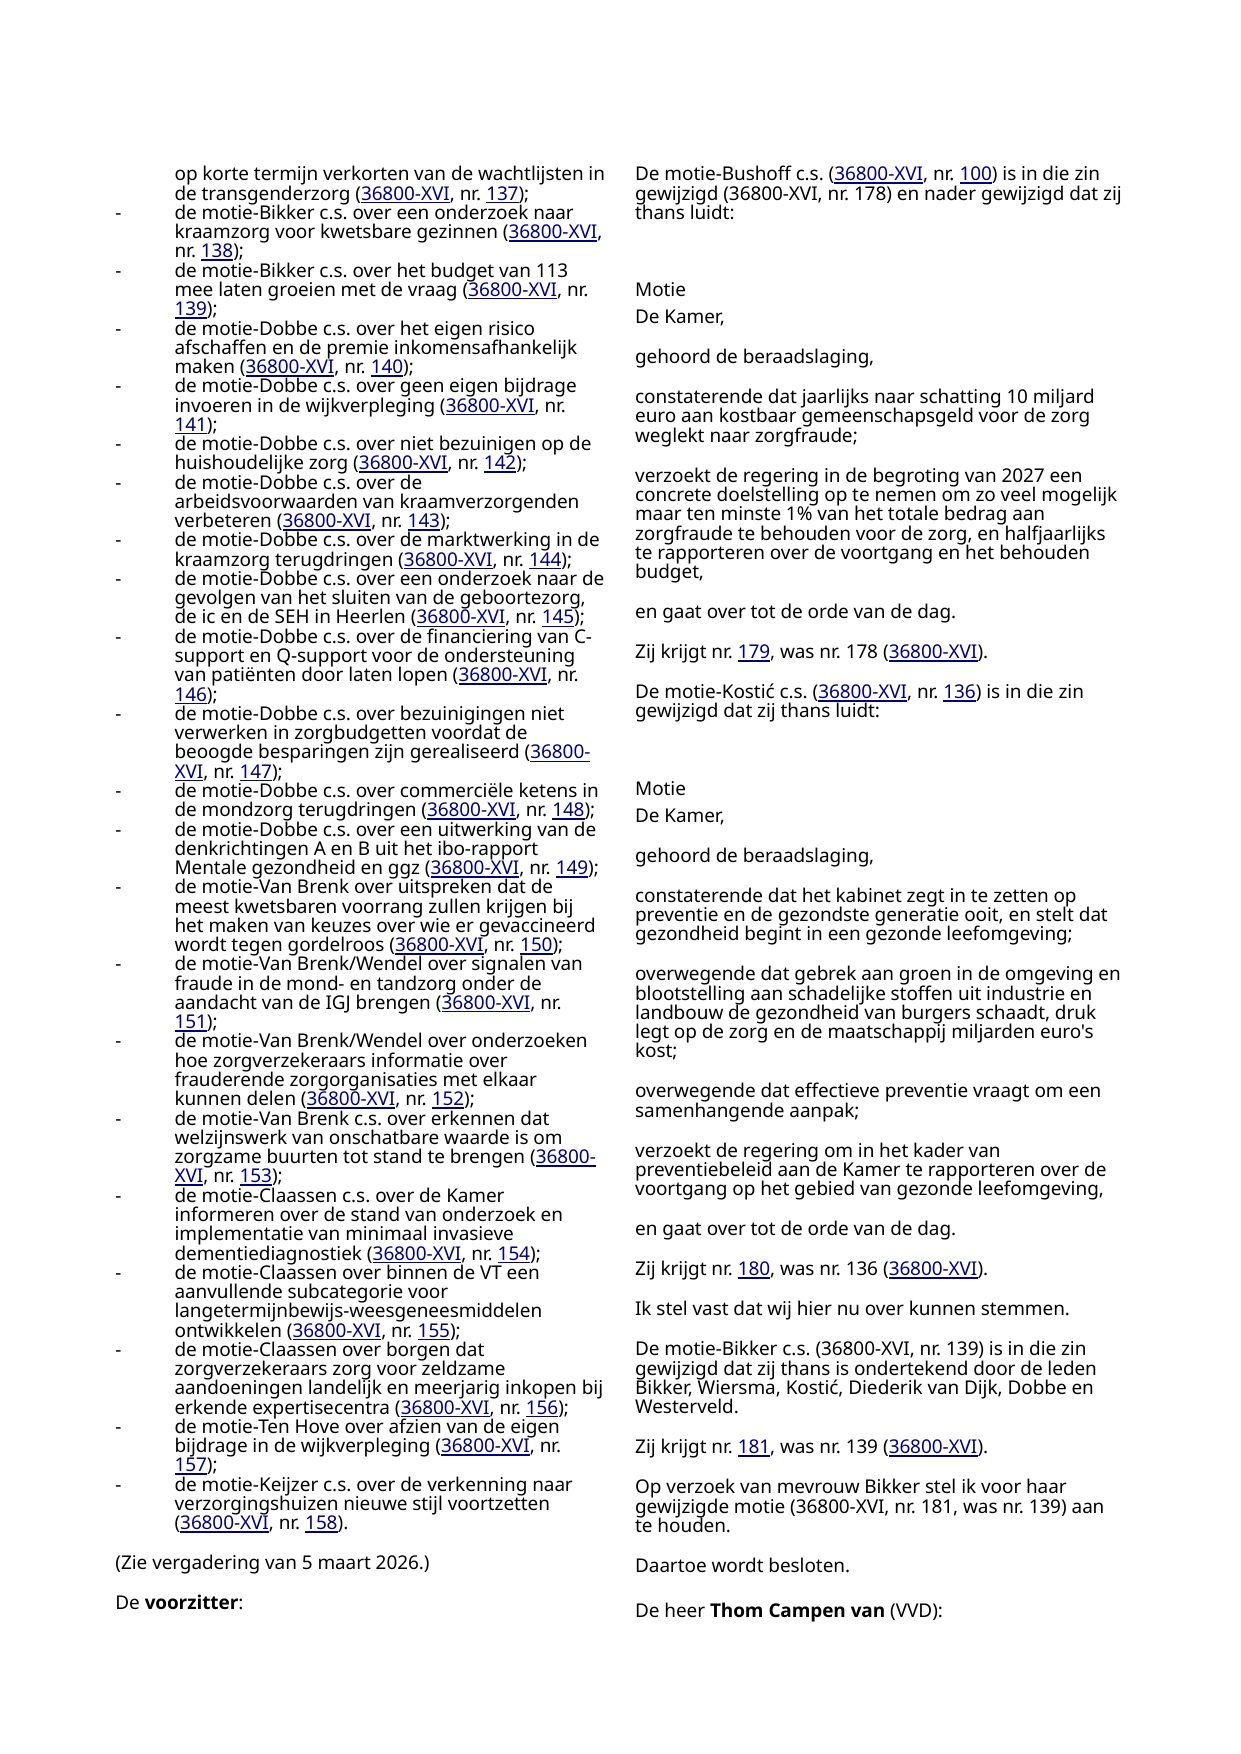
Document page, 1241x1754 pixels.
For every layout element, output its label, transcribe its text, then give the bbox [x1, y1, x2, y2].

list de motie-Dobbe c.s. over niet bezuinigen op de huishoudelijke zorg (36800-XVI, nr. 142); [115, 435, 605, 474]
text De motie-Bikker c.s. (36800-XVI, nr. 139) is in die zin gewijzigd dat zij thans is ondertekend door de leden Bikker, Wiersma, Kostić, Diederik van Dijk, Dobbe en Westerveld. [635, 1340, 1125, 1417]
text De motie-Kostić c.s. (36800-XVI, nr. 136) is in die zin gewijzigd dat zij thans luidt: [635, 683, 1125, 722]
list de motie-Dobbe c.s. over de financiering van C-support en Q-support voor de ondersteuning van patiënten door laten lopen (36800-XVI, nr. 146); [115, 628, 605, 705]
text De voorzitter: [115, 1594, 605, 1614]
list de motie-Van Brenk/Wendel over signalen van fraude in de mond- en tandzorg onder de aandacht van de IGJ brengen (36800-XVI, nr. 151); [115, 955, 605, 1032]
text Motie [635, 775, 1125, 801]
text Zij krijgt nr. 181, was nr. 139 (36800-XVI). [635, 1438, 1125, 1457]
text constaterende dat jaarlijks naar schatting 10 miljard euro aan kostbaar gemeenschapsgeld voor de zorg weglekt naar zorgfraude; [635, 388, 1125, 446]
text Zij krijgt nr. 179, was nr. 178 (36800-XVI). [635, 643, 1125, 662]
list de motie-Dobbe c.s. over commerciële ketens in de mondzorg terugdringen (36800-XVI, nr. 148); [115, 782, 605, 821]
text Daartoe wordt besloten. [635, 1557, 1125, 1576]
text De heer Thom Campen van (VVD): [635, 1597, 1125, 1623]
text De Kamer, [635, 807, 1125, 826]
list de motie-Bikker c.s. over het budget van 113 mee laten groeien met de vraag (36800-XVI, nr. 139); [115, 262, 605, 319]
text Op verzoek van mevrouw Bikker stel ik voor haar gewijzigde motie (36800-XVI, nr. 181, was nr. 139) aan te houden. [635, 1478, 1125, 1536]
text De Kamer, [635, 308, 1125, 327]
text overwegende dat effectieve preventie vraagt om een samenhangende aanpak; [635, 1082, 1125, 1121]
list de motie-Dobbe c.s. over het eigen risico afschaffen en de premie inkomensafhankelijk maken (36800-XVI, nr. 140); [115, 319, 605, 377]
text (Zie vergadering van 5 maart 2026.) [115, 1554, 605, 1573]
list de motie-Claassen c.s. over de Kamer informeren over de stand van onderzoek en implementatie van minimaal invasieve dementiediagnostiek (36800-XVI, nr. 154); [115, 1187, 605, 1264]
list de motie-Dobbe c.s. over geen eigen bijdrage invoeren in de wijkverpleging (36800-XVI, nr. 141); [115, 377, 605, 435]
text De motie-Bushoff c.s. (36800-XVI, nr. 100) is in die zin gewijzigd (36800-XVI, nr. 178) en nader gewijzigd dat zij thans luidt: [635, 165, 1125, 223]
text gehoord de beraadslaging, [635, 847, 1125, 866]
text constaterende dat het kabinet zegt in te zetten op preventie en de gezondste generatie ooit, en stelt dat gezondheid begint in een gezonde leefomgeving; [635, 887, 1125, 945]
list de motie-Van Brenk c.s. over erkennen dat welzijnswerk van onschatbare waarde is om zorgzame buurten tot stand te brengen (36800-XVI, nr. 153); [115, 1109, 605, 1187]
list de motie-Van Brenk/Wendel over onderzoeken hoe zorgverzekeraars informatie over frauderende zorgorganisaties met elkaar kunnen delen (36800-XVI, nr. 152); [115, 1032, 605, 1109]
text overwegende dat gebrek aan groen in de omgeving en blootstelling aan schadelijke stoffen uit industrie en landbouw de gezondheid van burgers schaadt, druk legt op de zorg en de maatschappij miljarden euro's kost; [635, 965, 1125, 1062]
text verzoekt de regering in de begroting van 2027 een concrete doelstelling op te nemen om zo veel mogelijk maar ten minste 1% van het totale bedrag aan zorgfraude te behouden voor de zorg, en halfjaarlijks te rapporteren over de voortgang en het behouden budget, [635, 467, 1125, 582]
list de motie-Ten Hove over afzien van de eigen bijdrage in de wijkverpleging (36800-XVI, nr. 157); [115, 1418, 605, 1476]
list de motie-Claassen over borgen dat zorgverzekeraars zorg voor zeldzame aandoeningen landelijk en meerjarig inkopen bij erkende expertisecentra (36800-XVI, nr. 156); [115, 1341, 605, 1418]
list de motie-Claassen over binnen de VT een aanvullende subcategorie voor langetermijnbewijs-weesgeneesmiddelen ontwikkelen (36800-XVI, nr. 155); [115, 1264, 605, 1341]
list de motie-Dobbe c.s. over bezuinigingen niet verwerken in zorgbudgetten voordat de beoogde besparingen zijn gerealiseerd (36800-XVI, nr. 147); [115, 705, 605, 782]
list op korte termijn verkorten van de wachtlijsten in de transgenderzorg (36800-XVI, nr. 137); [115, 165, 605, 204]
text Ik stel vast dat wij hier nu over kunnen stemmen. [635, 1300, 1125, 1319]
list de motie-Dobbe c.s. over de arbeidsvoorwaarden van kraamverzorgenden verbeteren (36800-XVI, nr. 143); [115, 474, 605, 531]
list de motie-Van Brenk over uitspreken dat de meest kwetsbaren voorrang zullen krijgen bij het maken van keuzes over wie er gevaccineerd wordt tegen gordelroos (36800-XVI, nr. 150); [115, 878, 605, 955]
list de motie-Keijzer c.s. over de verkenning naar verzorgingshuizen nieuwe stijl voortzetten (36800-XVI, nr. 158). [115, 1476, 605, 1533]
list de motie-Bikker c.s. over een onderzoek naar kraamzorg voor kwetsbare gezinnen (36800-XVI, nr. 138); [115, 204, 605, 262]
text gehoord de beraadslaging, [635, 348, 1125, 367]
text Motie [635, 277, 1125, 302]
list de motie-Dobbe c.s. over een onderzoek naar de gevolgen van het sluiten van de geboortezorg, de ic en de SEH in Heerlen (36800-XVI, nr. 145); [115, 570, 605, 628]
text en gaat over tot de orde van de dag. [635, 1220, 1125, 1239]
text Zij krijgt nr. 180, was nr. 136 (36800-XVI). [635, 1260, 1125, 1279]
list de motie-Dobbe c.s. over de marktwerking in de kraamzorg terugdringen (36800-XVI, nr. 144); [115, 531, 605, 570]
text verzoekt de regering om in het kader van preventiebeleid aan de Kamer te rapporteren over de voortgang op het gebied van gezonde leefomgeving, [635, 1142, 1125, 1199]
text en gaat over tot de orde van de dag. [635, 603, 1125, 622]
list de motie-Dobbe c.s. over een uitwerking van de denkrichtingen A en B uit het ibo-rapport Mentale gezondheid en ggz (36800-XVI, nr. 149); [115, 821, 605, 878]
